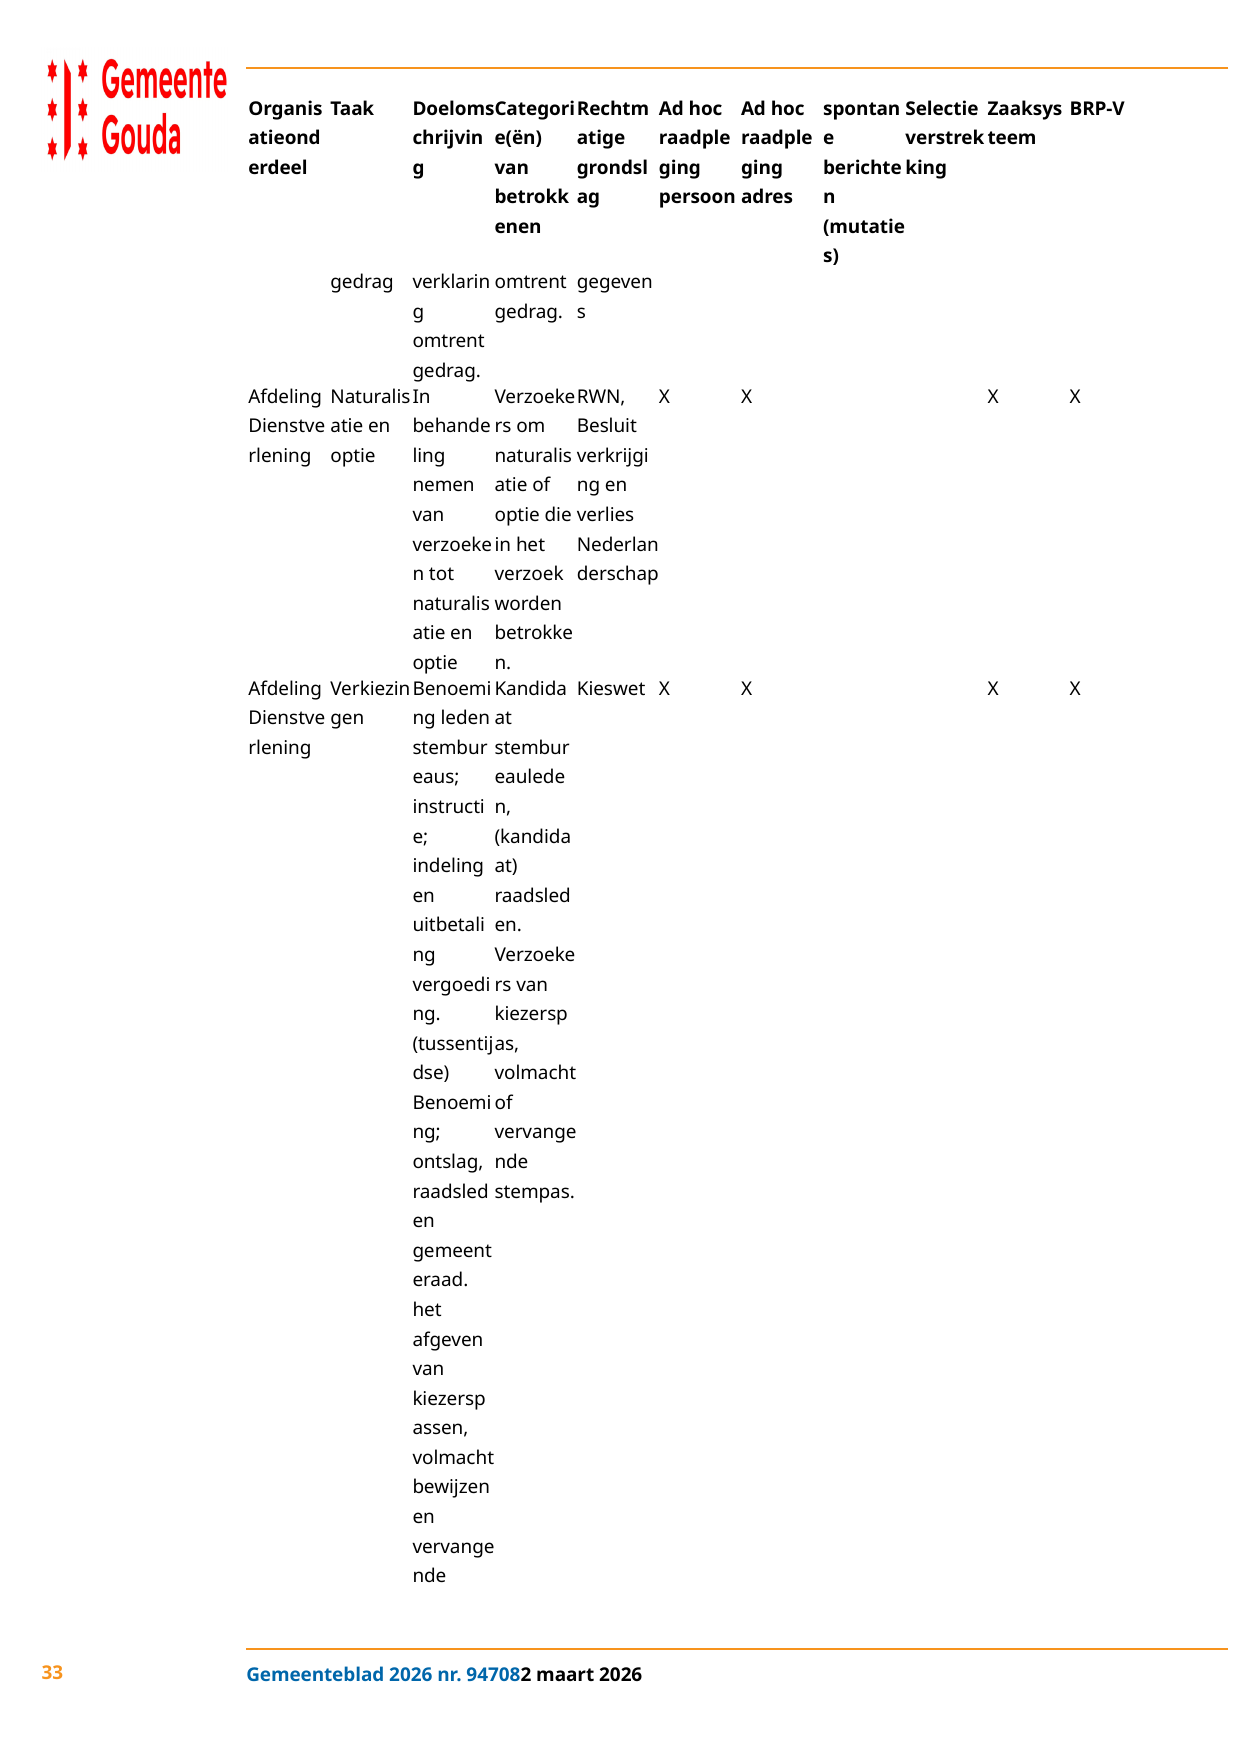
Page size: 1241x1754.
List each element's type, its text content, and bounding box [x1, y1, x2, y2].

table_cell X [741, 675, 823, 1588]
table_cell [659, 269, 741, 383]
table_cell Afdeling Dienstverlening [248, 675, 330, 1588]
table_cell X [987, 383, 1069, 675]
table_cell [905, 675, 987, 1588]
table_header Selectieverstrekking [905, 95, 987, 268]
table_cell [823, 269, 905, 383]
table_header Ad hoc raadpleging persoon [659, 95, 741, 268]
table_cell X [1069, 675, 1152, 1588]
table_cell [248, 269, 330, 383]
table_cell [823, 383, 905, 675]
table_cell Benoeming leden stembureaus; instructie; indeling en uitbetaling vergoeding. (tussentijdse) Benoeming; ontslag, raadsleden gemeenteraad. het afgeven van kiezerspassen, volmachtbewijzen en vervangende [412, 675, 494, 1588]
table_cell RWN, Besluit verkrijging en verlies Nederlanderschap [577, 383, 659, 675]
table_cell X [1069, 383, 1152, 675]
table_header Rechtmatige grondslag [577, 95, 659, 268]
table_cell gedrag [330, 269, 412, 383]
table_cell X [741, 383, 823, 675]
table_cell Kandidaat stembureauleden, (kandidaat) raadsleden. Verzoekers van kiezerspas, volmacht of vervangende stempas. [494, 675, 577, 1588]
table_header BRP-V [1069, 95, 1152, 268]
table_cell Verkiezingen [330, 675, 412, 1588]
picture [41, 47, 231, 172]
table_cell [987, 269, 1069, 383]
table_cell [823, 675, 905, 1588]
table_header spontane berichten (mutaties) [823, 95, 905, 268]
table_header Doelomschrijving [412, 95, 494, 268]
table_cell X [659, 383, 741, 675]
table_cell [1069, 269, 1152, 383]
table_cell X [987, 675, 1069, 1588]
table_header Zaaksysteem [987, 95, 1069, 268]
table_cell [905, 269, 987, 383]
table_header Ad hoc raadpleging adres [741, 95, 823, 268]
table_cell verklaring omtrent gedrag. [412, 269, 494, 383]
table_cell Verzoekers om naturalisatie of optie die in het verzoek worden betrokken. [494, 383, 577, 675]
table_cell X [659, 675, 741, 1588]
table_cell gegevens [577, 269, 659, 383]
table_header Taak [330, 95, 412, 268]
table_header Organisatieonderdeel [248, 95, 330, 268]
table_cell Naturalisatie en optie [330, 383, 412, 675]
table_header Categorie(ën) van betrokkenen [494, 95, 577, 268]
table_cell omtrent gedrag. [494, 269, 577, 383]
table_cell In behandeling nemen van verzoeken tot naturalisatie en optie [412, 383, 494, 675]
table_cell [905, 383, 987, 675]
table_cell Kieswet [577, 675, 659, 1588]
table_cell [741, 269, 823, 383]
table_cell Afdeling Dienstverlening [248, 383, 330, 675]
